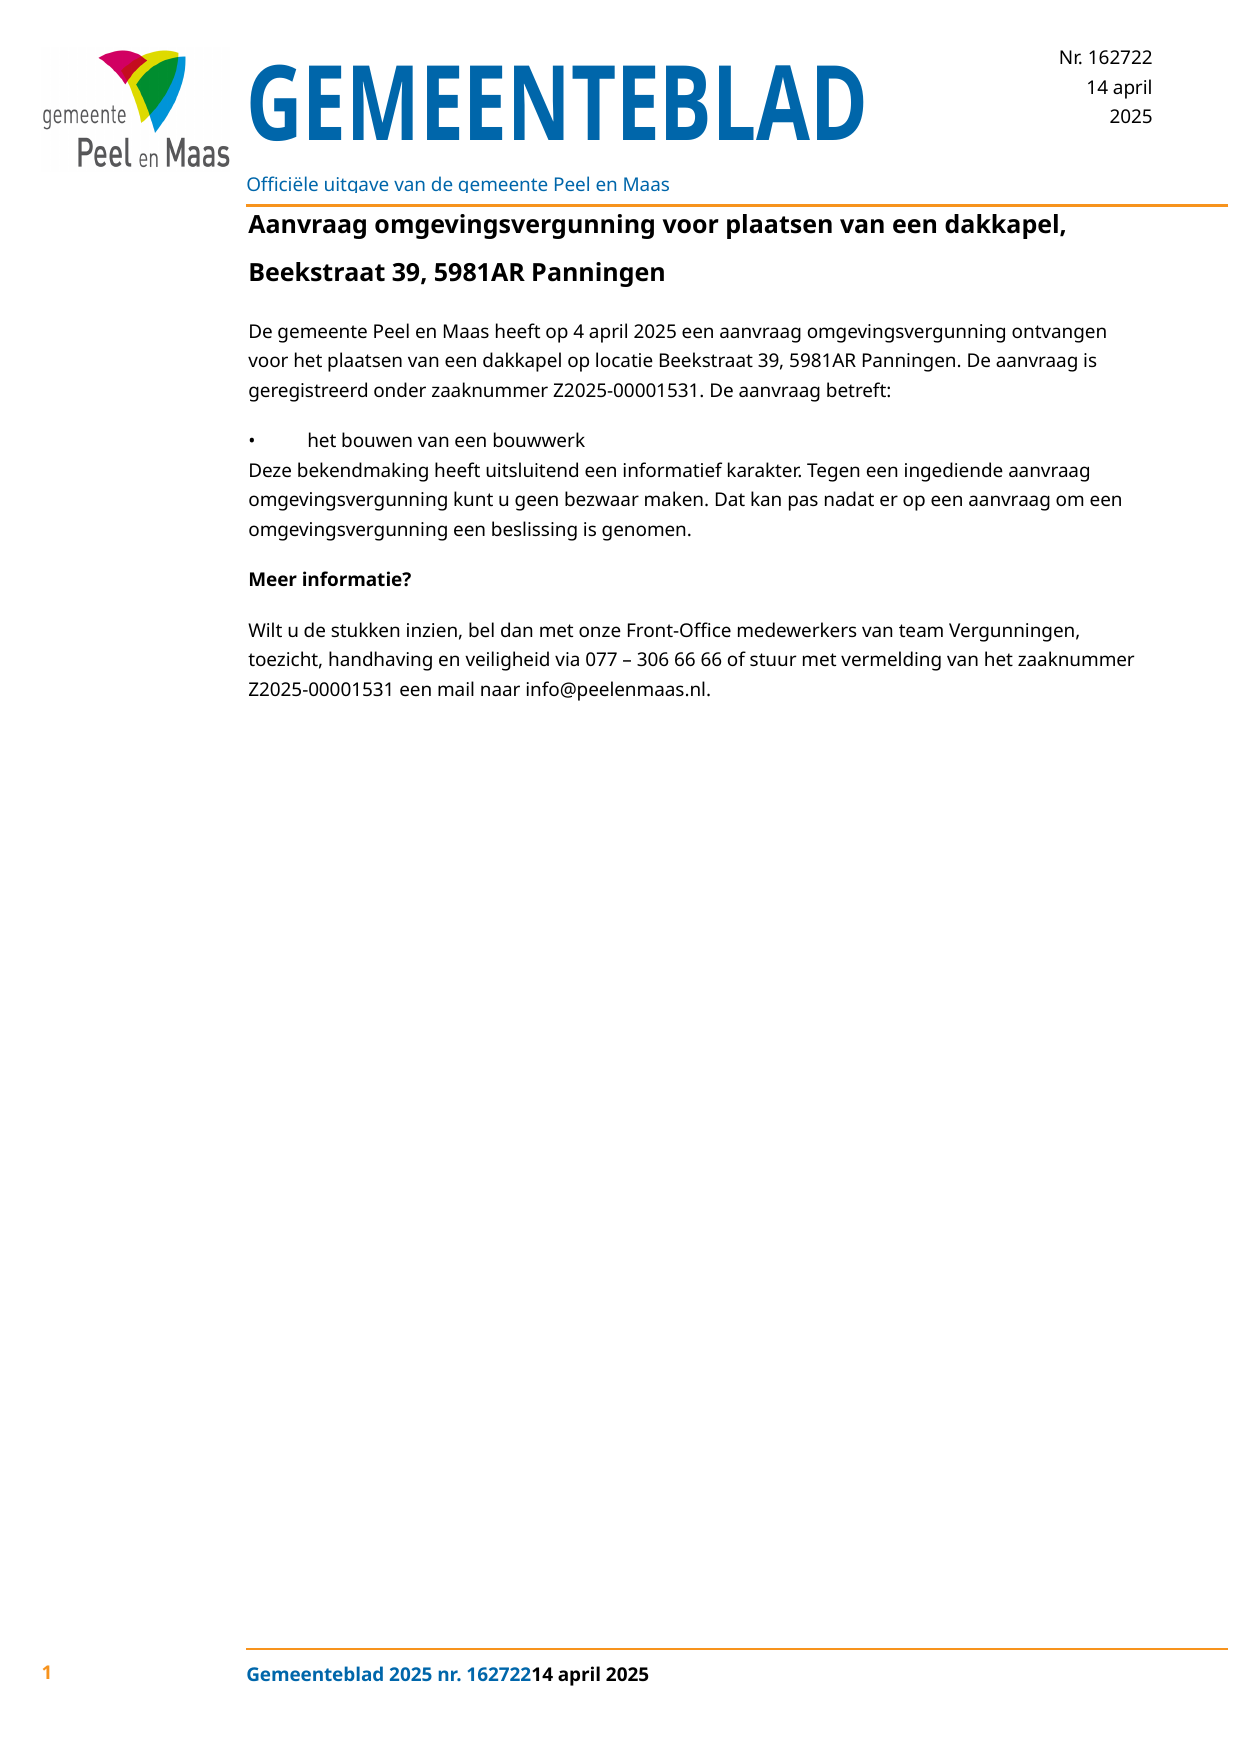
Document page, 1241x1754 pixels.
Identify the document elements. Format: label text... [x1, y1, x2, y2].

picture [41, 47, 231, 172]
list het bouwen van een bouwwerk [248, 427, 1152, 453]
text Meer informatie? [248, 567, 1152, 592]
text Deze bekendmaking heeft uitsluitend een informatief karakter. Tegen een ingediende aanvraag omgevingsvergunning kunt u geen bezwaar maken. Dat kan pas nadat er op een aanvraag om een omgevingsvergunning een beslissing is genomen. [248, 457, 1152, 542]
text Aanvraag omgevingsvergunning voor plaatsen van een dakkapel, Beekstraat 39, 5981AR Panningen [248, 207, 1152, 288]
text De gemeente Peel en Maas heeft op 4 april 2025 een aanvraag omgevingsvergunning ontvangen voor het plaatsen van een dakkapel op locatie Beekstraat 39, 5981AR Panningen. De aanvraag is geregistreerd onder zaaknummer Z2025-00001531. De aanvraag betreft: [248, 318, 1152, 403]
text Wilt u de stukken inzien, bel dan met onze Front-Office medewerkers van team Vergunningen, toezicht, handhaving en veiligheid via 077 – 306 66 66 of stuur met vermelding van het zaaknummer Z2025-00001531 een mail naar info@peelenmaas.nl. [248, 617, 1152, 702]
